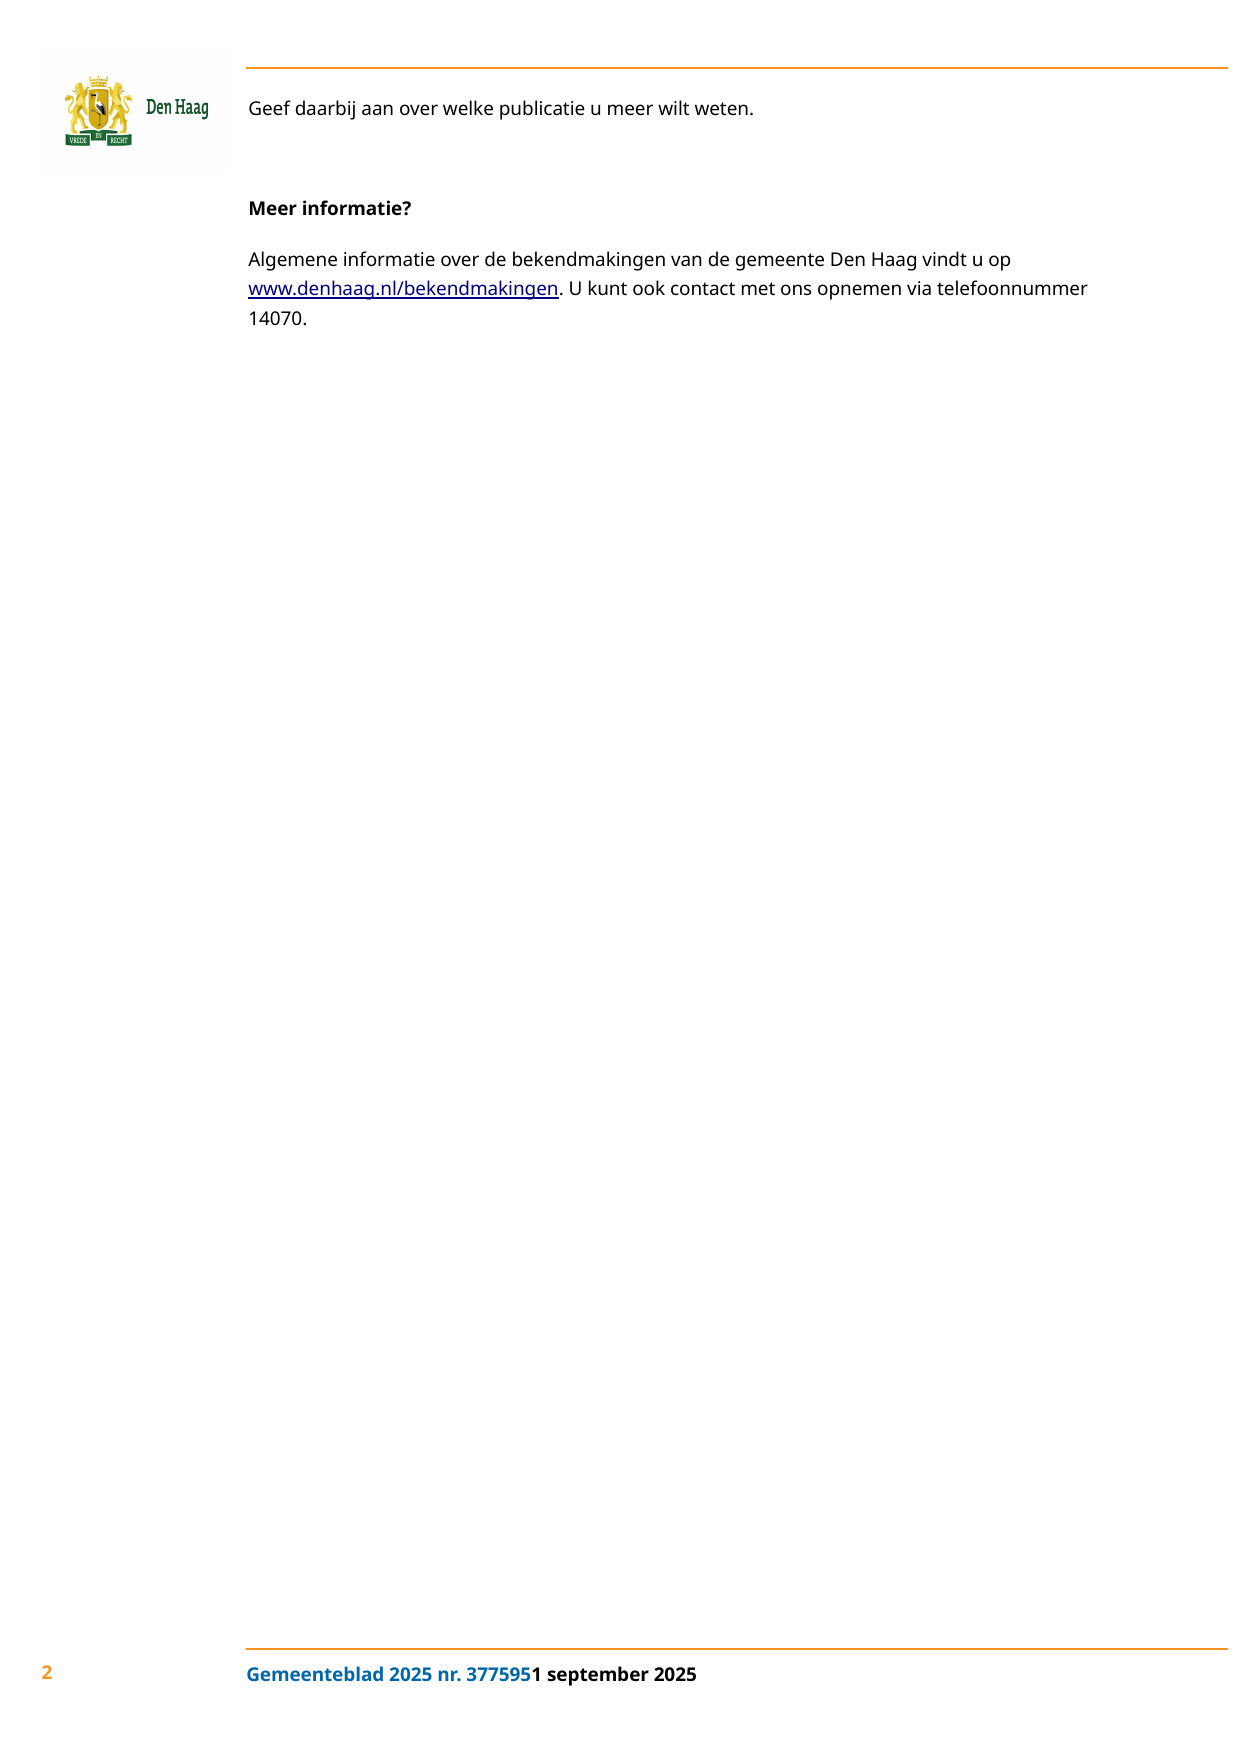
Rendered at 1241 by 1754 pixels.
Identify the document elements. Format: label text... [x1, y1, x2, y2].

text Meer informatie? [248, 196, 1152, 221]
text Algemene informatie over de bekendmakingen van de gemeente Den Haag vindt u op www.denhaag.nl/bekendmakingen. U kunt ook contact met ons opnemen via telefoonnummer 14070. [248, 246, 1152, 331]
picture [41, 47, 231, 172]
text Geef daarbij aan over welke publicatie u meer wilt weten. [248, 95, 1152, 121]
